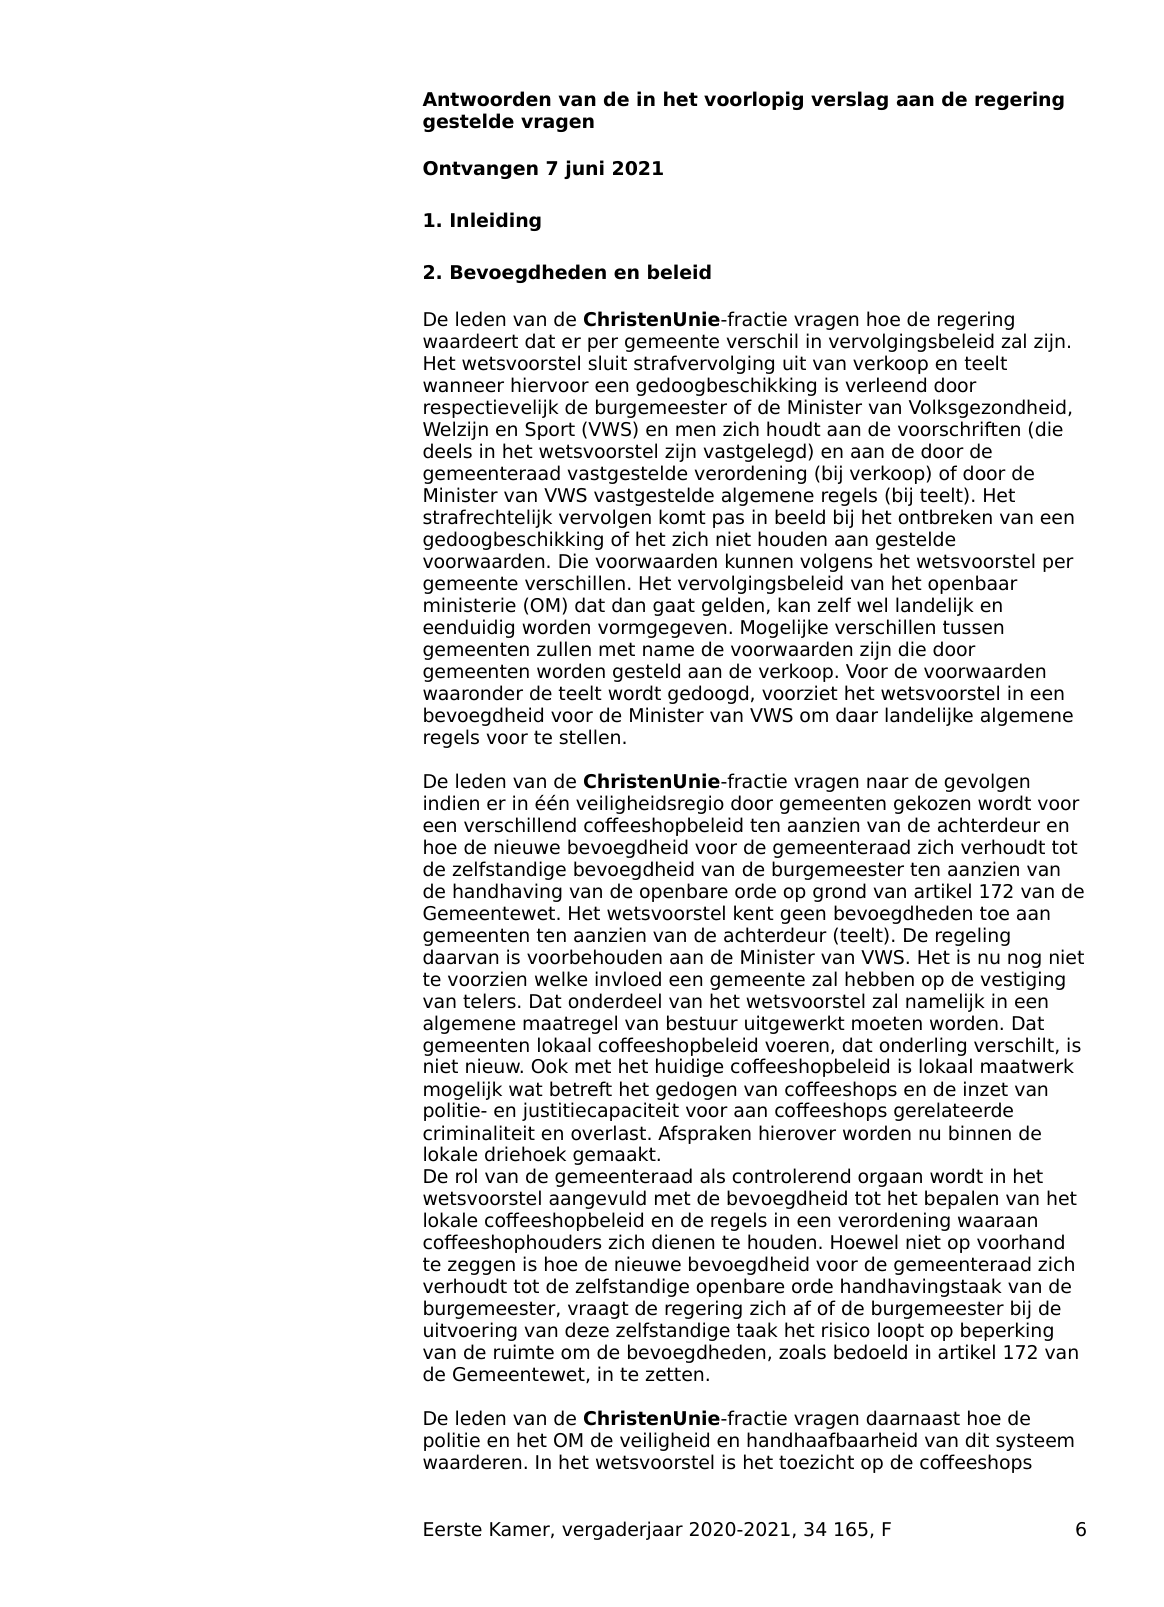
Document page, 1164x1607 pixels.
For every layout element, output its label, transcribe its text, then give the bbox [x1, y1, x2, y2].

text De rol van de gemeenteraad als controlerend orgaan wordt in het wetsvoorstel aangevuld met de bevoegdheid tot het bepalen van het lokale coffeeshopbeleid en de regels in een verordening waaraan coffeeshophouders zich dienen te houden. Hoewel niet op voorhand te zeggen is hoe de nieuwe bevoegdheid voor de gemeenteraad zich verhoudt tot de zelfstandige openbare orde handhavingstaak van de burgemeester, vraagt de regering zich af of de burgemeester bij de uitvoering van deze zelfstandige taak het risico loopt op beperking van de ruimte om de bevoegdheden, zoals bedoeld in artikel 172 van de Gemeentewet, in te zetten. [422, 1166, 1087, 1386]
text Ontvangen 7 juni 2021 [422, 158, 1087, 180]
text De leden van de ChristenUnie-fractie vragen naar de gevolgen indien er in één veiligheidsregio door gemeenten gekozen wordt voor een verschillend coffeeshopbeleid ten aanzien van de achterdeur en hoe de nieuwe bevoegdheid voor de gemeenteraad zich verhoudt tot de zelfstandige bevoegdheid van de burgemeester ten aanzien van de handhaving van de openbare orde op grond van artikel 172 van de Gemeentewet. Het wetsvoorstel kent geen bevoegdheden toe aan gemeenten ten aanzien van de achterdeur (teelt). De regeling daarvan is voorbehouden aan de Minister van VWS. Het is nu nog niet te voorzien welke invloed een gemeente zal hebben op de vestiging van telers. Dat onderdeel van het wetsvoorstel zal namelijk in een algemene maatregel van bestuur uitgewerkt moeten worden. Dat gemeenten lokaal coffeeshopbeleid voeren, dat onderling verschilt, is niet nieuw. Ook met het huidige coffeeshopbeleid is lokaal maatwerk mogelijk wat betreft het gedogen van coffeeshops en de inzet van politie- en justitiecapaciteit voor aan coffeeshops gerelateerde criminaliteit en overlast. Afspraken hierover worden nu binnen de lokale driehoek gemaakt. [422, 771, 1087, 1166]
text De leden van de ChristenUnie-fractie vragen daarnaast hoe de politie en het OM de veiligheid en handhaafbaarheid van dit systeem waarderen. In het wetsvoorstel is het toezicht op de coffeeshops [422, 1408, 1087, 1474]
text De leden van de ChristenUnie-fractie vragen hoe de regering waardeert dat er per gemeente verschil in vervolgingsbeleid zal zijn. Het wetsvoorstel sluit strafvervolging uit van verkoop en teelt wanneer hiervoor een gedoogbeschikking is verleend door respectievelijk de burgemeester of de Minister van Volksgezondheid, Welzijn en Sport (VWS) en men zich houdt aan de voorschriften (die deels in het wetsvoorstel zijn vastgelegd) en aan de door de gemeenteraad vastgestelde verordening (bij verkoop) of door de Minister van VWS vastgestelde algemene regels (bij teelt). Het strafrechtelijk vervolgen komt pas in beeld bij het ontbreken van een gedoogbeschikking of het zich niet houden aan gestelde voorwaarden. Die voorwaarden kunnen volgens het wetsvoorstel per gemeente verschillen. Het vervolgingsbeleid van het openbaar ministerie (OM) dat dan gaat gelden, kan zelf wel landelijk en eenduidig worden vormgegeven. Mogelijke verschillen tussen gemeenten zullen met name de voorwaarden zijn die door gemeenten worden gesteld aan de verkoop. Voor de voorwaarden waaronder de teelt wordt gedoogd, voorziet het wetsvoorstel in een bevoegdheid voor de Minister van VWS om daar landelijke algemene regels voor te stellen. [422, 309, 1087, 748]
subtitle 1. Inleiding [422, 210, 1087, 232]
subtitle Antwoorden van de in het voorlopig verslag aan de regering gestelde vragen [422, 89, 1087, 133]
subtitle 2. Bevoegdheden en beleid [422, 262, 1087, 284]
